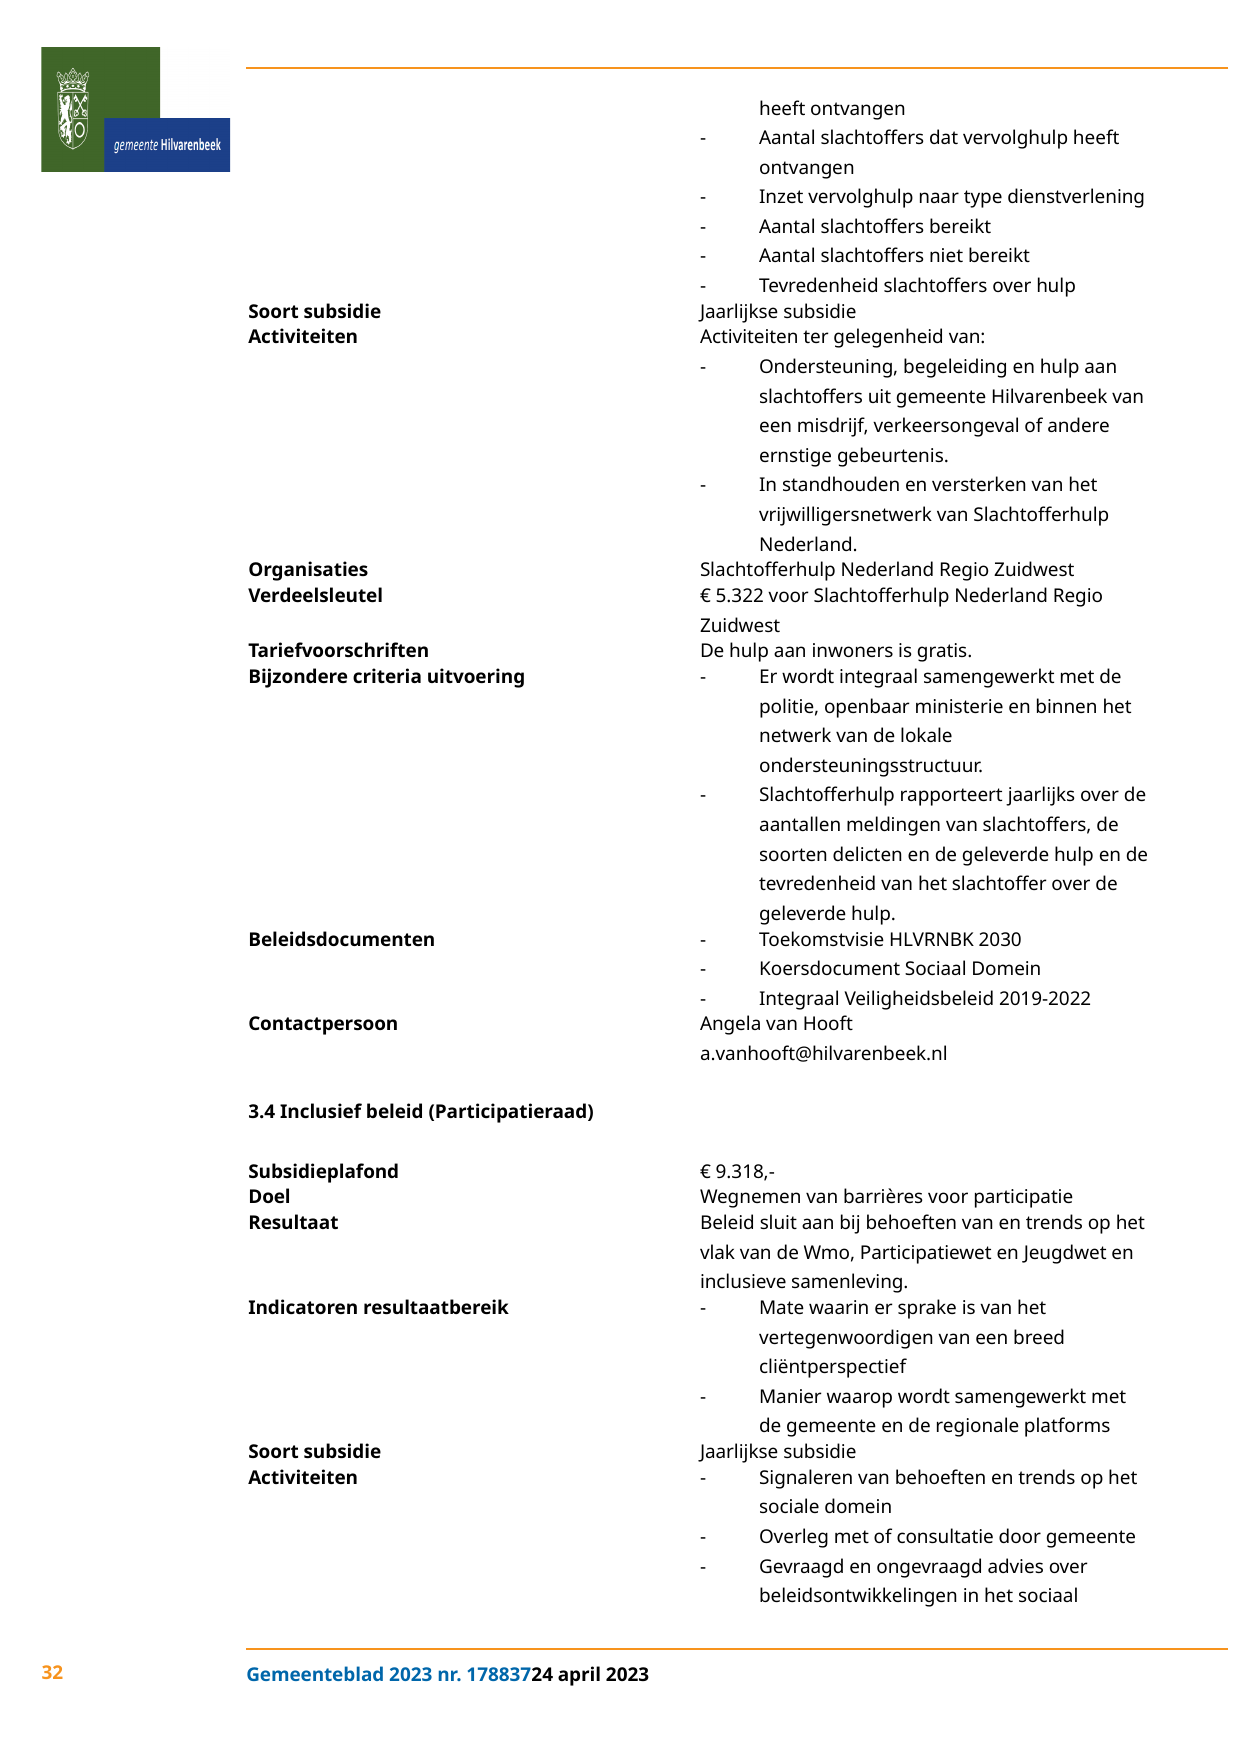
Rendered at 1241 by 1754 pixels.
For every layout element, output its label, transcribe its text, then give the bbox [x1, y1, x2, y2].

table_header Subsidieplafond [248, 1158, 700, 1184]
picture [41, 47, 231, 172]
table_cell Doel [248, 1184, 700, 1209]
table_cell Er wordt integraal samengewerkt met de politie, openbaar ministerie en binnen het netwerk van de lokale ondersteuningsstructuur. Slachtofferhulp rapporteert jaarlijks over de aantallen meldingen van slachtoffers, de soorten delicten en de geleverde hulp en de tevredenheid van het slachtoffer over de geleverde hulp. [700, 663, 1152, 926]
table_cell Contactpersoon [248, 1011, 700, 1066]
table_cell Indicatoren resultaatbereik [248, 1294, 700, 1438]
table_header € 9.318,- [700, 1158, 1152, 1184]
table_cell [248, 95, 700, 298]
table_cell Bijzondere criteria uitvoering [248, 663, 700, 926]
table_cell Jaarlijkse subsidie [700, 1439, 1152, 1464]
table_cell Activiteiten [248, 324, 700, 557]
table_cell Jaarlijkse subsidie [700, 298, 1152, 324]
table_cell Angela van Hooft a.vanhooft@hilvarenbeek.nl [700, 1011, 1152, 1066]
table_cell De hulp aan inwoners is gratis. [700, 638, 1152, 663]
table_cell Verdeelsleutel [248, 582, 700, 638]
table_cell Activiteiten [248, 1464, 700, 1608]
table_cell € 5.322 voor Slachtofferhulp Nederland Regio Zuidwest [700, 582, 1152, 638]
table_cell Resultaat [248, 1210, 700, 1294]
table_cell Tariefvoorschriften [248, 638, 700, 663]
table_cell Signaleren van behoeften en trends op het sociale domein Overleg met of consultatie door gemeente Gevraagd en ongevraagd advies over beleidsontwikkelingen in het sociaal [700, 1464, 1152, 1608]
table_cell heeft ontvangen Aantal slachtoffers dat vervolghulp heeft ontvangen Inzet vervolghulp naar type dienstverlening Aantal slachtoffers bereikt Aantal slachtoffers niet bereikt Tevredenheid slachtoffers over hulp [700, 95, 1152, 298]
table_cell Beleid sluit aan bij behoeften van en trends op het vlak van de Wmo, Participatiewet en Jeugdwet en inclusieve samenleving. [700, 1210, 1152, 1294]
table_cell Wegnemen van barrières voor participatie [700, 1184, 1152, 1209]
table_cell Slachtofferhulp Nederland Regio Zuidwest [700, 557, 1152, 582]
table_cell Soort subsidie [248, 298, 700, 324]
table_cell Mate waarin er sprake is van het vertegenwoordigen van een breed cliëntperspectief Manier waarop wordt samengewerkt met de gemeente en de regionale platforms [700, 1294, 1152, 1438]
text 3.4 Inclusief beleid (Participatieraad) [248, 1099, 1152, 1124]
table_cell Organisaties [248, 557, 700, 582]
table_cell Activiteiten ter gelegenheid van: Ondersteuning, begeleiding en hulp aan slachtoffers uit gemeente Hilvarenbeek van een misdrijf, verkeersongeval of andere ernstige gebeurtenis. In standhouden en versterken van het vrijwilligersnetwerk van Slachtofferhulp Nederland. [700, 324, 1152, 557]
table_cell Soort subsidie [248, 1439, 700, 1464]
table_cell Toekomstvisie HLVRNBK 2030 Koersdocument Sociaal Domein Integraal Veiligheidsbeleid 2019-2022 [700, 926, 1152, 1011]
table_cell Beleidsdocumenten [248, 926, 700, 1011]
